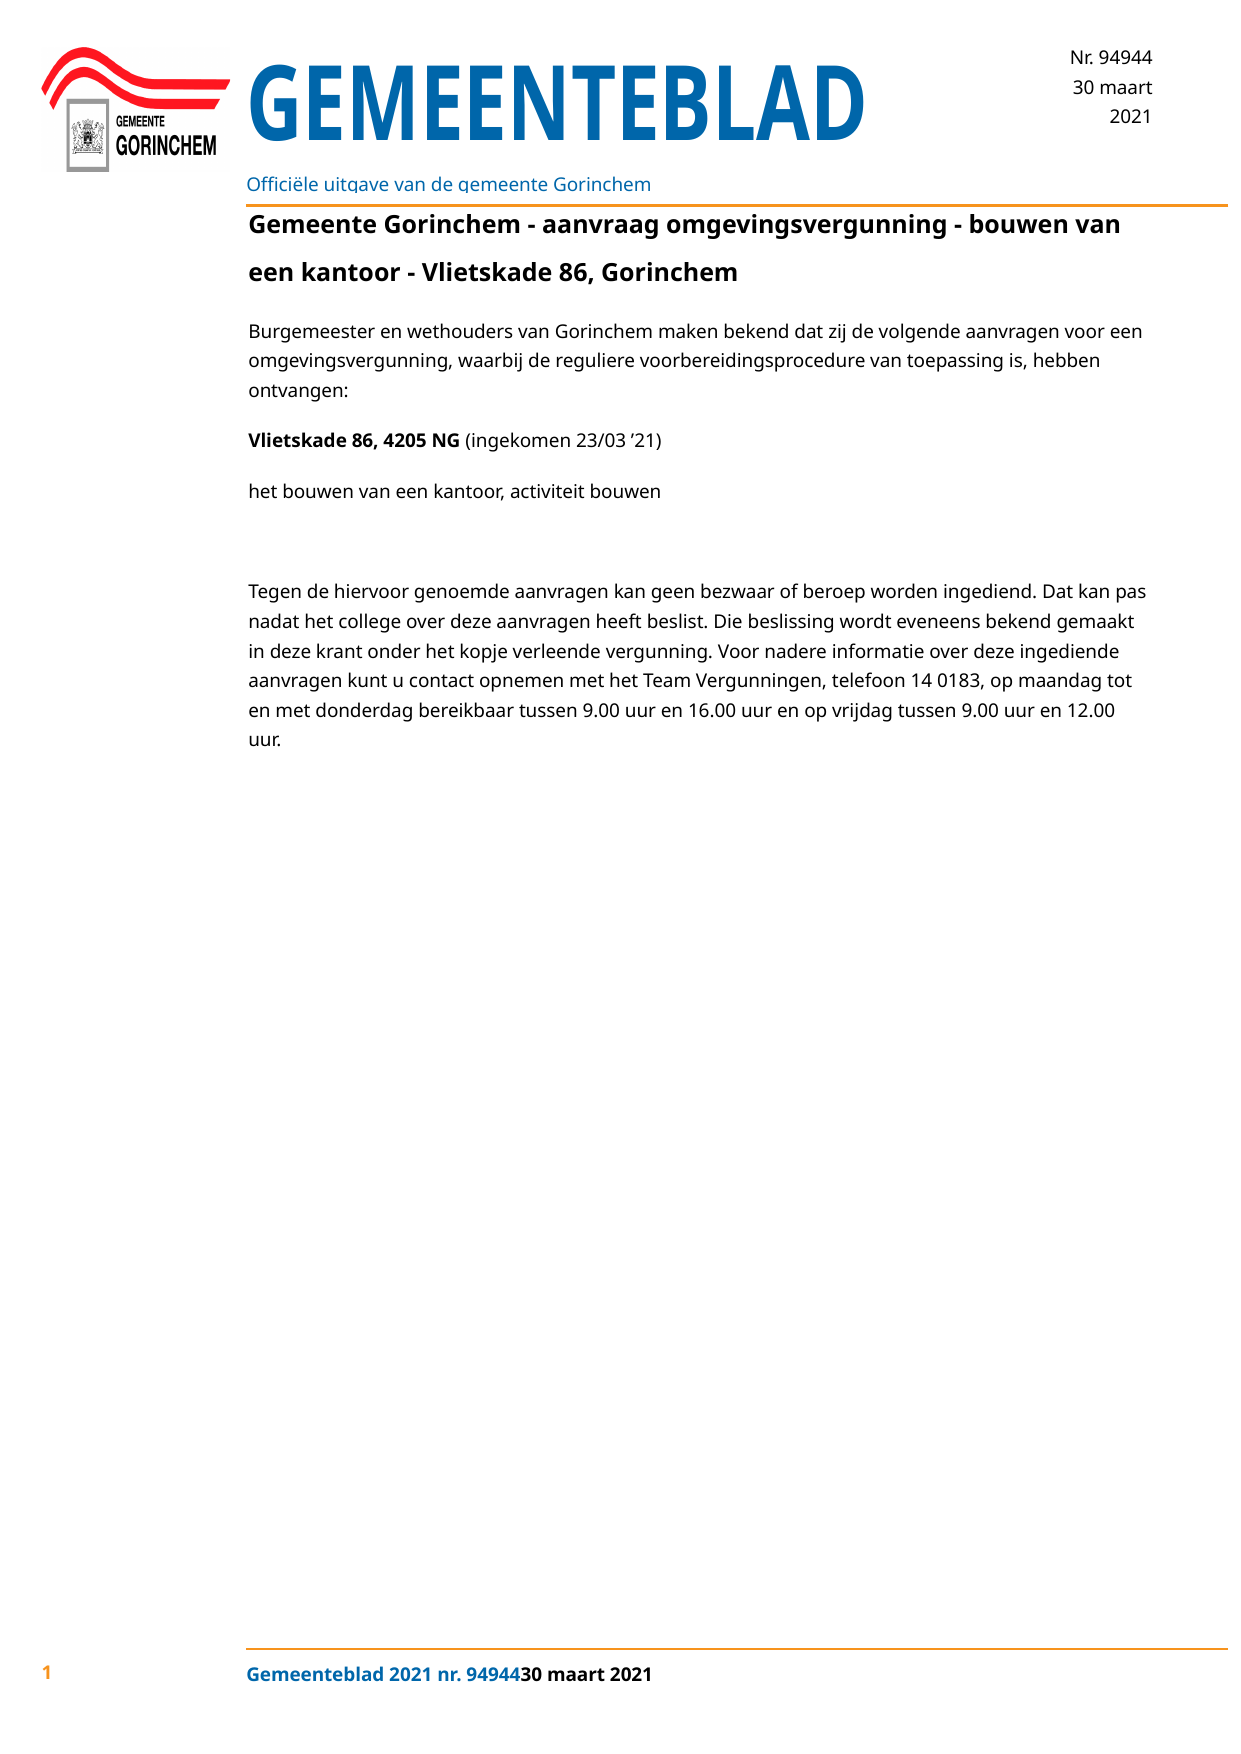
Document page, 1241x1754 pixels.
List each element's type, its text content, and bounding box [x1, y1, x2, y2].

text Vlietskade 86, 4205 NG (ingekomen 23/03 ’21) [248, 427, 1152, 453]
text het bouwen van een kantoor, activiteit bouwen [248, 478, 1152, 504]
text Burgemeester en wethouders van Gorinchem maken bekend dat zij de volgende aanvragen voor een omgevingsvergunning, waarbij de reguliere voorbereidingsprocedure van toepassing is, hebben ontvangen: [248, 318, 1152, 403]
text Gemeente Gorinchem - aanvraag omgevingsvergunning - bouwen van een kantoor - Vlietskade 86, Gorinchem [248, 207, 1152, 288]
text Tegen de hiervoor genoemde aanvragen kan geen bezwaar of beroep worden ingediend. Dat kan pas nadat het college over deze aanvragen heeft beslist. Die beslissing wordt eveneens bekend gemaakt in deze krant onder het kopje verleende vergunning. Voor nadere informatie over deze ingediende aanvragen kunt u contact opnemen met het Team Vergunningen, telefoon 14 0183, op maandag tot en met donderdag bereikbaar tussen 9.00 uur en 16.00 uur en op vrijdag tussen 9.00 uur en 12.00 uur. [248, 579, 1152, 752]
picture [41, 47, 231, 172]
